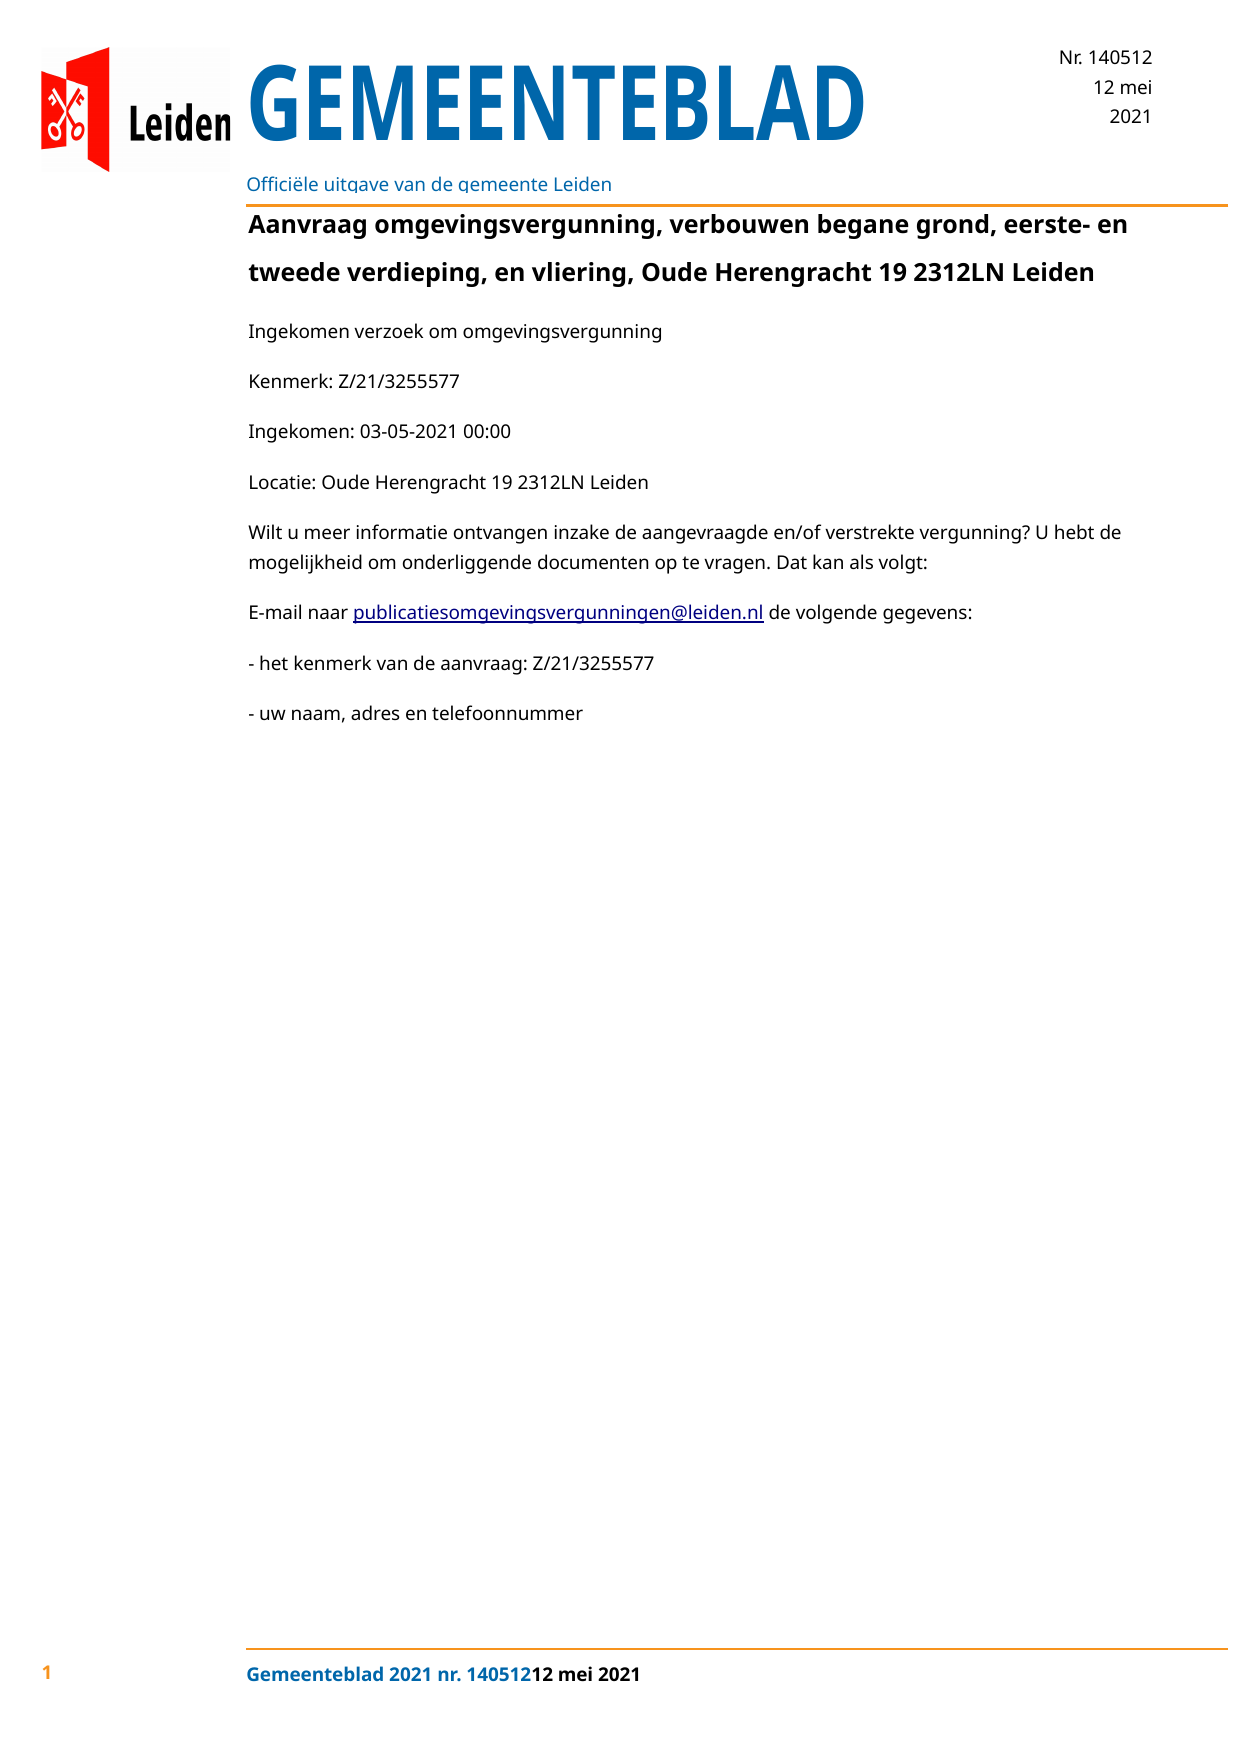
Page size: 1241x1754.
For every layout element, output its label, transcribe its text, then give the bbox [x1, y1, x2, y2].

text Aanvraag omgevingsvergunning, verbouwen begane grond, eerste- en tweede verdieping, en vliering, Oude Herengracht 19 2312LN Leiden [248, 207, 1152, 288]
picture [41, 47, 231, 172]
text - uw naam, adres en telefoonnummer [248, 700, 1152, 726]
text Locatie: Oude Herengracht 19 2312LN Leiden [248, 469, 1152, 495]
text E-mail naar publicatiesomgevingsvergunningen@leiden.nl de volgende gegevens: [248, 599, 1152, 625]
text - het kenmerk van de aanvraag: Z/21/3255577 [248, 650, 1152, 676]
text Kenmerk: Z/21/3255577 [248, 368, 1152, 394]
text Wilt u meer informatie ontvangen inzake de aangevraagde en/of verstrekte vergunning? U hebt de mogelijkheid om onderliggende documenten op te vragen. Dat kan als volgt: [248, 519, 1152, 575]
text Ingekomen: 03-05-2021 00:00 [248, 419, 1152, 444]
text Ingekomen verzoek om omgevingsvergunning [248, 318, 1152, 344]
